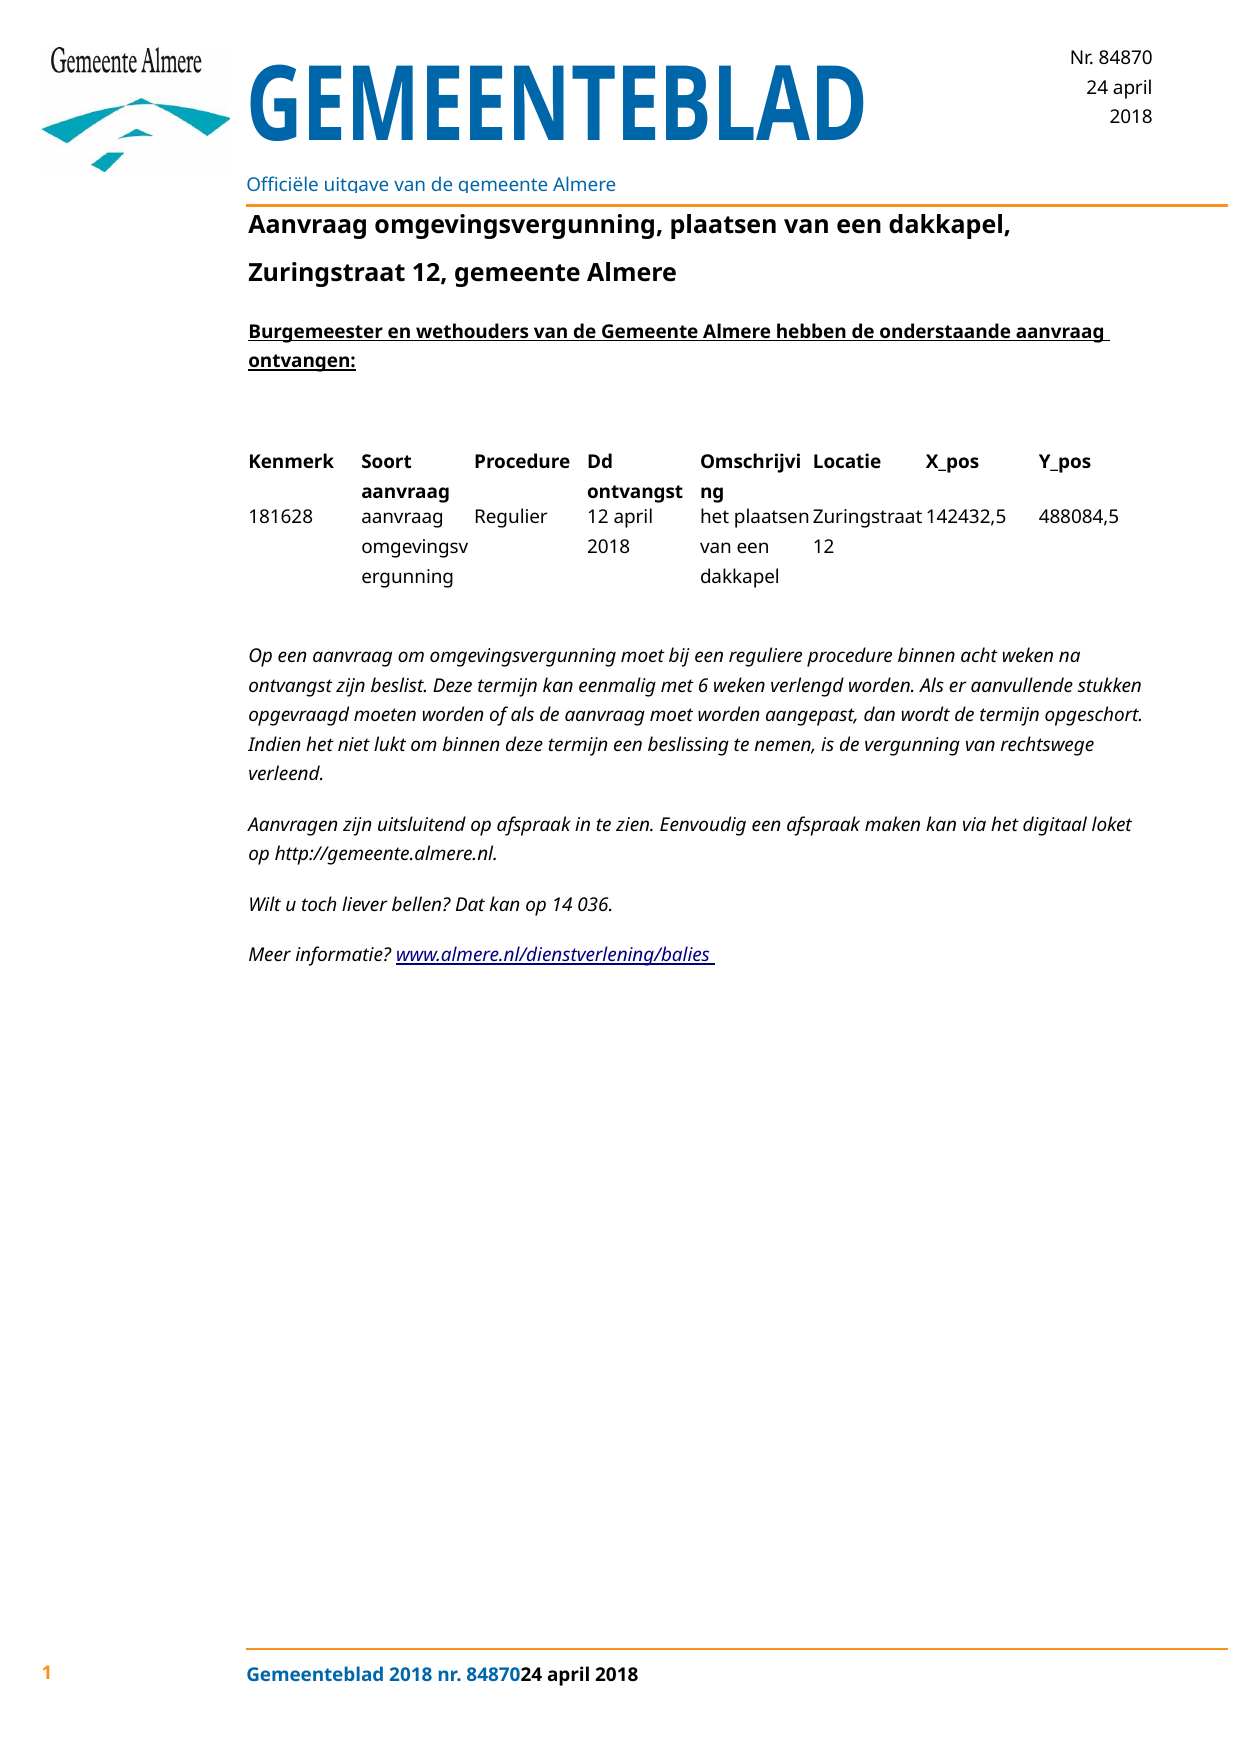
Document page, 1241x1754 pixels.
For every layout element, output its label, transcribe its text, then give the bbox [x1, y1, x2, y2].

table_cell 488084,5 [1039, 504, 1152, 589]
table_header Procedure [474, 449, 587, 504]
text Wilt u toch liever bellen? Dat kan op 14 036. [248, 891, 1152, 917]
text Op een aanvraag om omgevingsvergunning moet bij een reguliere procedure binnen acht weken na ontvangst zijn beslist. Deze termijn kan eenmalig met 6 weken verlengd worden. Als er aanvullende stukken opgevraagd moeten worden of als de aanvraag moet worden aangepast, dan wordt de termijn opgeschort. Indien het niet lukt om binnen deze termijn een beslissing te nemen, is de vergunning van rechtswege verleend. [248, 642, 1152, 786]
table_header Y_pos [1039, 449, 1152, 504]
table_cell 181628 [248, 504, 361, 589]
table_header Kenmerk [248, 449, 361, 504]
picture [41, 47, 231, 172]
table_header Locatie [813, 449, 926, 504]
table_header Omschrijving [700, 449, 813, 504]
text Aanvraag omgevingsvergunning, plaatsen van een dakkapel, Zuringstraat 12, gemeente Almere [248, 207, 1152, 288]
table_cell het plaatsen van een dakkapel [700, 504, 813, 589]
table_cell Zuringstraat 12 [813, 504, 926, 589]
table_cell 12 april 2018 [587, 504, 700, 589]
text Aanvragen zijn uitsluitend op afspraak in te zien. Eenvoudig een afspraak maken kan via het digitaal loket op http://gemeente.almere.nl. [248, 811, 1152, 866]
table_header Soort aanvraag [361, 449, 474, 504]
text Burgemeester en wethouders van de Gemeente Almere hebben de onderstaande aanvraag ontvangen: [248, 318, 1152, 373]
table_cell Regulier [474, 504, 587, 589]
table_cell 142432,5 [926, 504, 1038, 589]
table_header Dd ontvangst [587, 449, 700, 504]
table_cell aanvraag omgevingsvergunning [361, 504, 474, 589]
text Meer informatie? www.almere.nl/dienstverlening/balies [248, 941, 1152, 967]
table_header X_pos [926, 449, 1038, 504]
